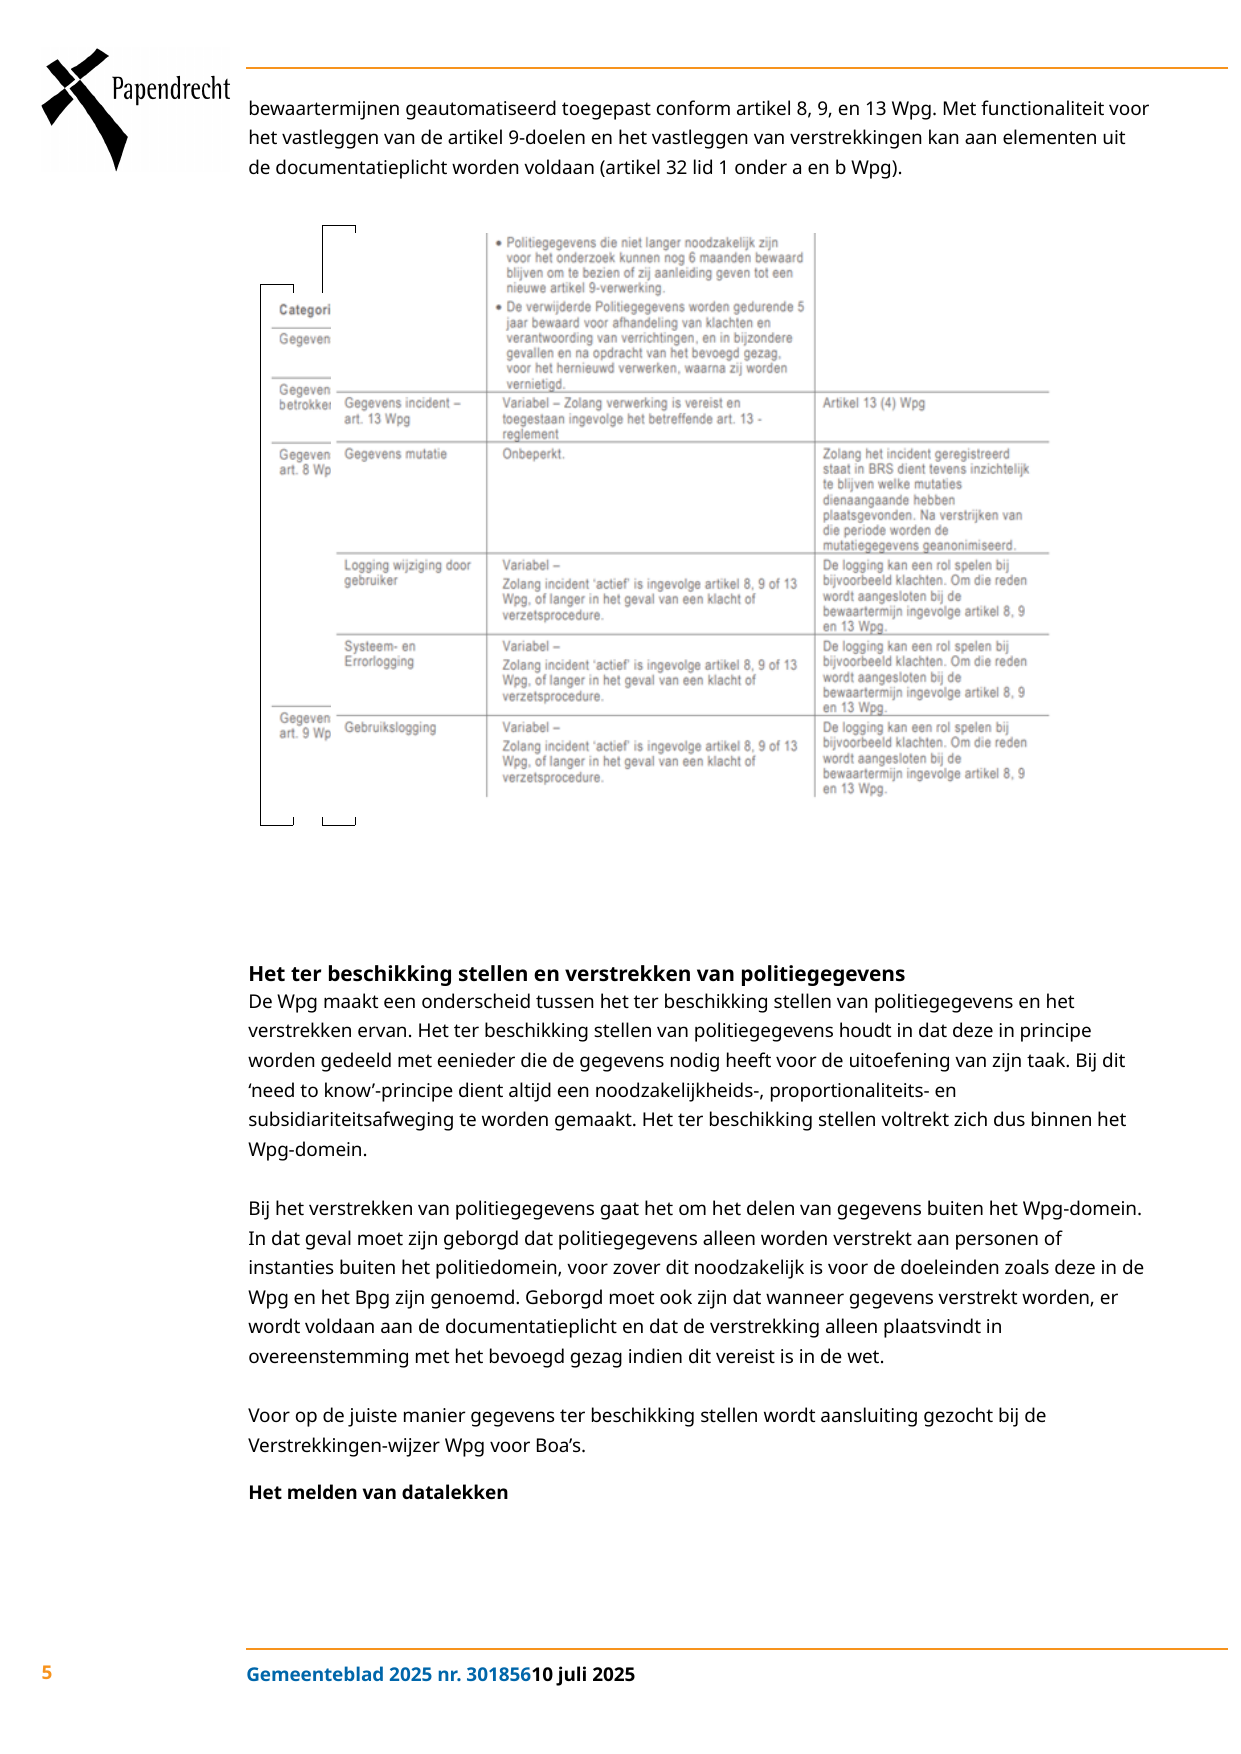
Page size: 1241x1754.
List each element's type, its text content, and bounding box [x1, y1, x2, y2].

text Het ter beschikking stellen en verstrekken van politiegegevens [248, 959, 1152, 988]
text De Wpg maakt een onderscheid tussen het ter beschikking stellen van politiegegevens en het verstrekken ervan. Het ter beschikking stellen van politiegegevens houdt in dat deze in principe worden gedeeld met eenieder die de gegevens nodig heeft voor de uitoefening van zijn taak. Bij dit ‘need to know’-principe dient altijd een noodzakelijkheids-, proportionaliteits- en subsidiariteitsafweging te worden gemaakt. Het ter beschikking stellen voltrekt zich dus binnen het Wpg-domein. [248, 988, 1152, 1162]
text bewaartermijnen geautomatiseerd toegepast conform artikel 8, 9, en 13 Wpg. Met functionaliteit voor het vastleggen van de artikel 9-doelen en het vastleggen van verstrekkingen kan aan elementen uit de documentatieplicht worden voldaan (artikel 32 lid 1 onder a en b Wpg). [248, 95, 1152, 180]
picture [268, 233, 1070, 817]
text Het melden van datalekken [248, 1477, 1152, 1506]
text Voor op de juiste manier gegevens ter beschikking stellen wordt aansluiting gezocht bij de Verstrekkingen-wijzer Wpg voor Boa’s. [248, 1402, 1152, 1457]
text Bij het verstrekken van politiegegevens gaat het om het delen van gegevens buiten het Wpg-domein. In dat geval moet zijn geborgd dat politiegegevens alleen worden verstrekt aan personen of instanties buiten het politiedomein, voor zover dit noodzakelijk is voor de doeleinden zoals deze in de Wpg en het Bpg zijn genoemd. Geborgd moet ook zijn dat wanneer gegevens verstrekt worden, er wordt voldaan aan de documentatieplicht en dat de verstrekking alleen plaatsvindt in overeenstemming met het bevoegd gezag indien dit vereist is in de wet. [248, 1195, 1152, 1369]
picture [41, 47, 231, 172]
